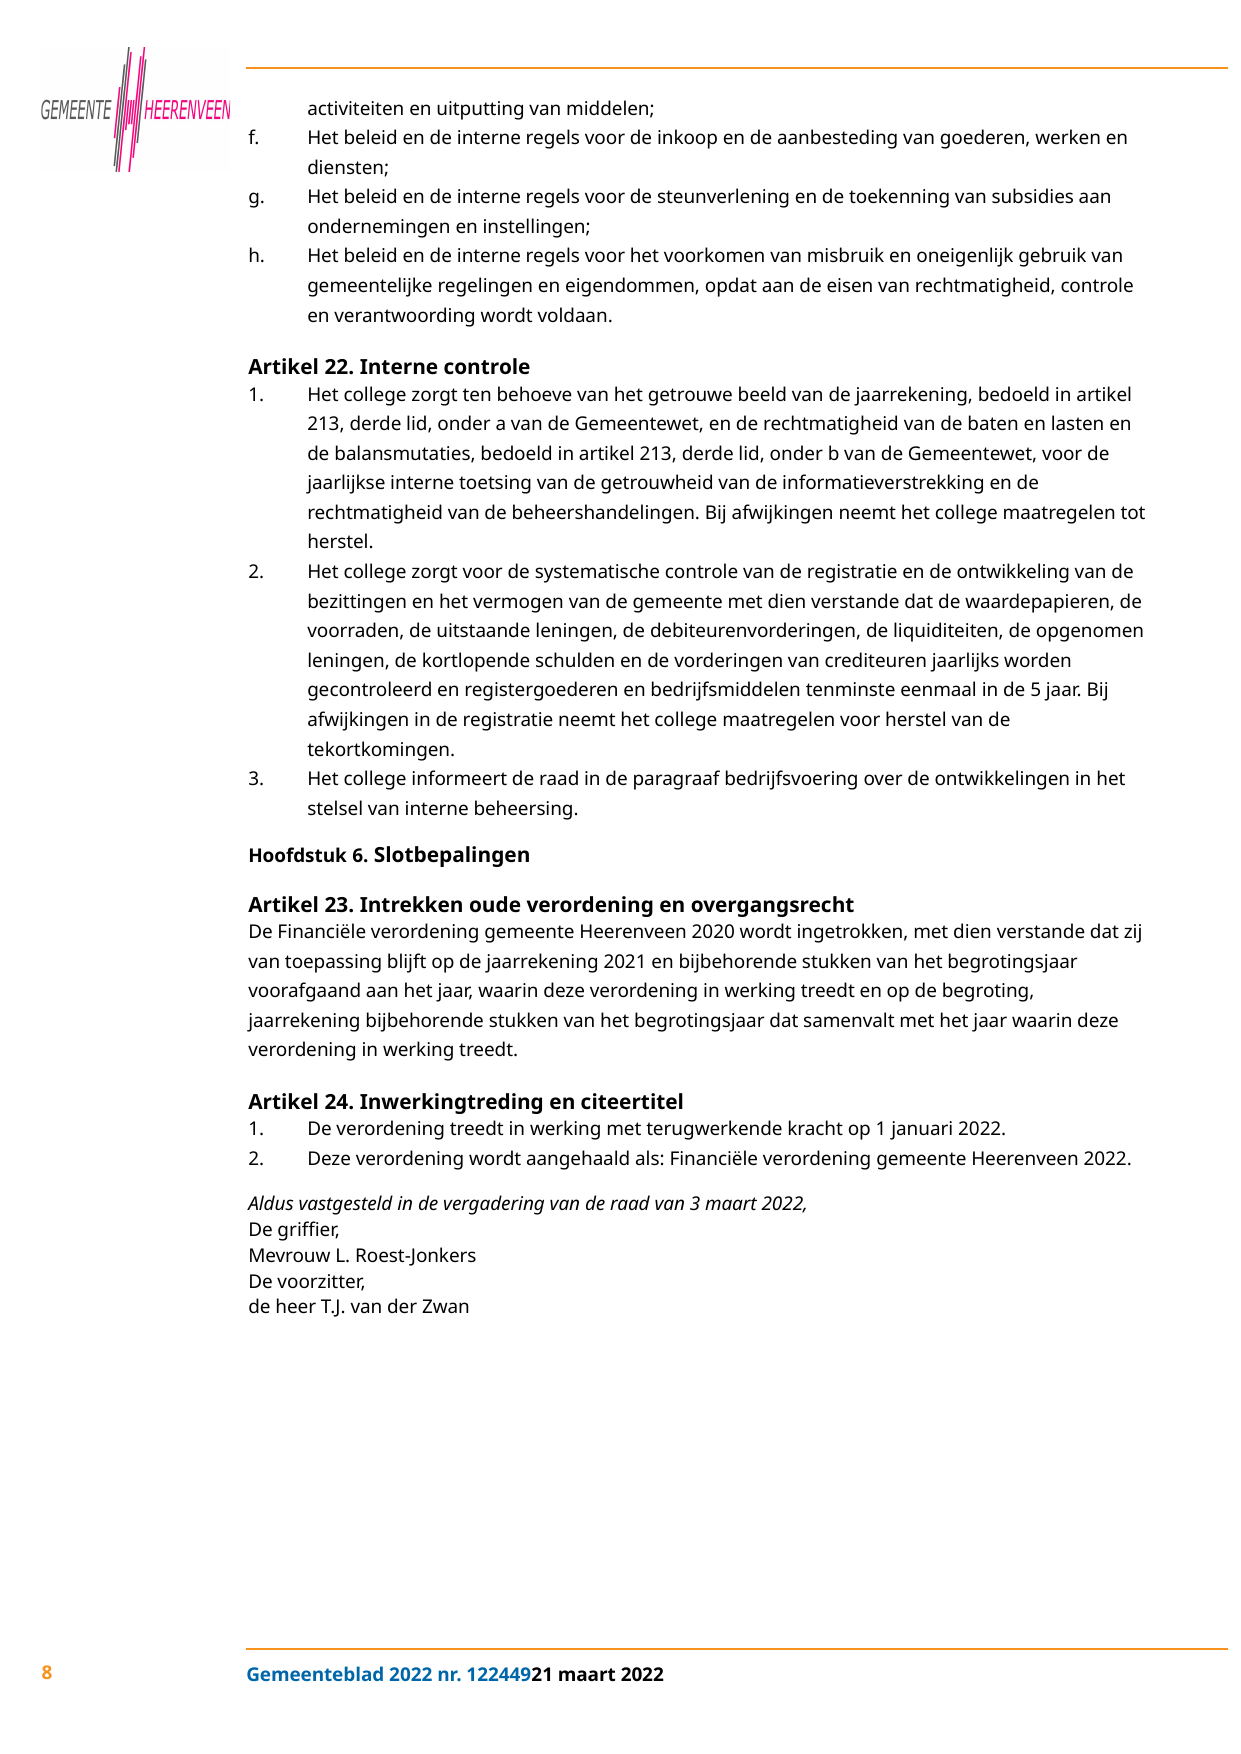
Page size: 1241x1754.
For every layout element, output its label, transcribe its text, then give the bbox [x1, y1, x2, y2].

list Deze verordening wordt aangehaald als: Financiële verordening gemeente Heerenveen 2022. [248, 1145, 1152, 1171]
text De griffier, [248, 1216, 1152, 1242]
list De verordening treedt in werking met terugwerkende kracht op 1 januari 2022. [248, 1115, 1152, 1141]
text Artikel 22. Interne controle [248, 352, 1152, 381]
list Het college zorgt voor de systematische controle van de registratie en de ontwikkeling van de bezittingen en het vermogen van de gemeente met dien verstande dat de waardepapieren, de voorraden, de uitstaande leningen, de debiteurenvorderingen, de liquiditeiten, de opgenomen leningen, de kortlopende schulden en de vorderingen van crediteuren jaarlijks worden gecontroleerd en registergoederen en bedrijfsmiddelen tenminste eenmaal in de 5 jaar. Bij afwijkingen in de registratie neemt het college maatregelen voor herstel van de tekortkomingen. [248, 558, 1152, 761]
picture [41, 47, 231, 172]
text De voorzitter, [248, 1268, 1152, 1293]
text de heer T.J. van der Zwan [248, 1293, 1152, 1319]
text Aldus vastgesteld in de vergadering van de raad van 3 maart 2022, [248, 1191, 1152, 1216]
list activiteiten en uitputting van middelen; [248, 95, 1152, 121]
text Artikel 23. Intrekken oude verordening en overgangsrecht [248, 890, 1152, 918]
list Het college informeert de raad in de paragraaf bedrijfsvoering over de ontwikkelingen in het stelsel van interne beheersing. [248, 765, 1152, 821]
text Mevrouw L. Roest-Jonkers [248, 1242, 1152, 1268]
list Het beleid en de interne regels voor de steunverlening en de toekenning van subsidies aan ondernemingen en instellingen; [248, 183, 1152, 239]
text Artikel 24. Inwerkingtreding en citeertitel [248, 1087, 1152, 1115]
text Hoofdstuk 6. Slotbepalingen [248, 841, 1152, 869]
list Het beleid en de interne regels voor het voorkomen van misbruik en oneigenlijk gebruik van gemeentelijke regelingen en eigendommen, opdat aan de eisen van rechtmatigheid, controle en verantwoording wordt voldaan. [248, 243, 1152, 328]
list Het college zorgt ten behoeve van het getrouwe beeld van de jaarrekening, bedoeld in artikel 213, derde lid, onder a van de Gemeentewet, en de rechtmatigheid van de baten en lasten en de balansmutaties, bedoeld in artikel 213, derde lid, onder b van de Gemeentewet, voor de jaarlijkse interne toetsing van de getrouwheid van de informatieverstrekking en de rechtmatigheid van de beheershandelingen. Bij afwijkingen neemt het college maatregelen tot herstel. [248, 381, 1152, 554]
text De Financiële verordening gemeente Heerenveen 2020 wordt ingetrokken, met dien verstande dat zij van toepassing blijft op de jaarrekening 2021 en bijbehorende stukken van het begrotingsjaar voorafgaand aan het jaar, waarin deze verordening in werking treedt en op de begroting, jaarrekening bijbehorende stukken van het begrotingsjaar dat samenvalt met het jaar waarin deze verordening in werking treedt. [248, 918, 1152, 1062]
list Het beleid en de interne regels voor de inkoop en de aanbesteding van goederen, werken en diensten; [248, 124, 1152, 180]
